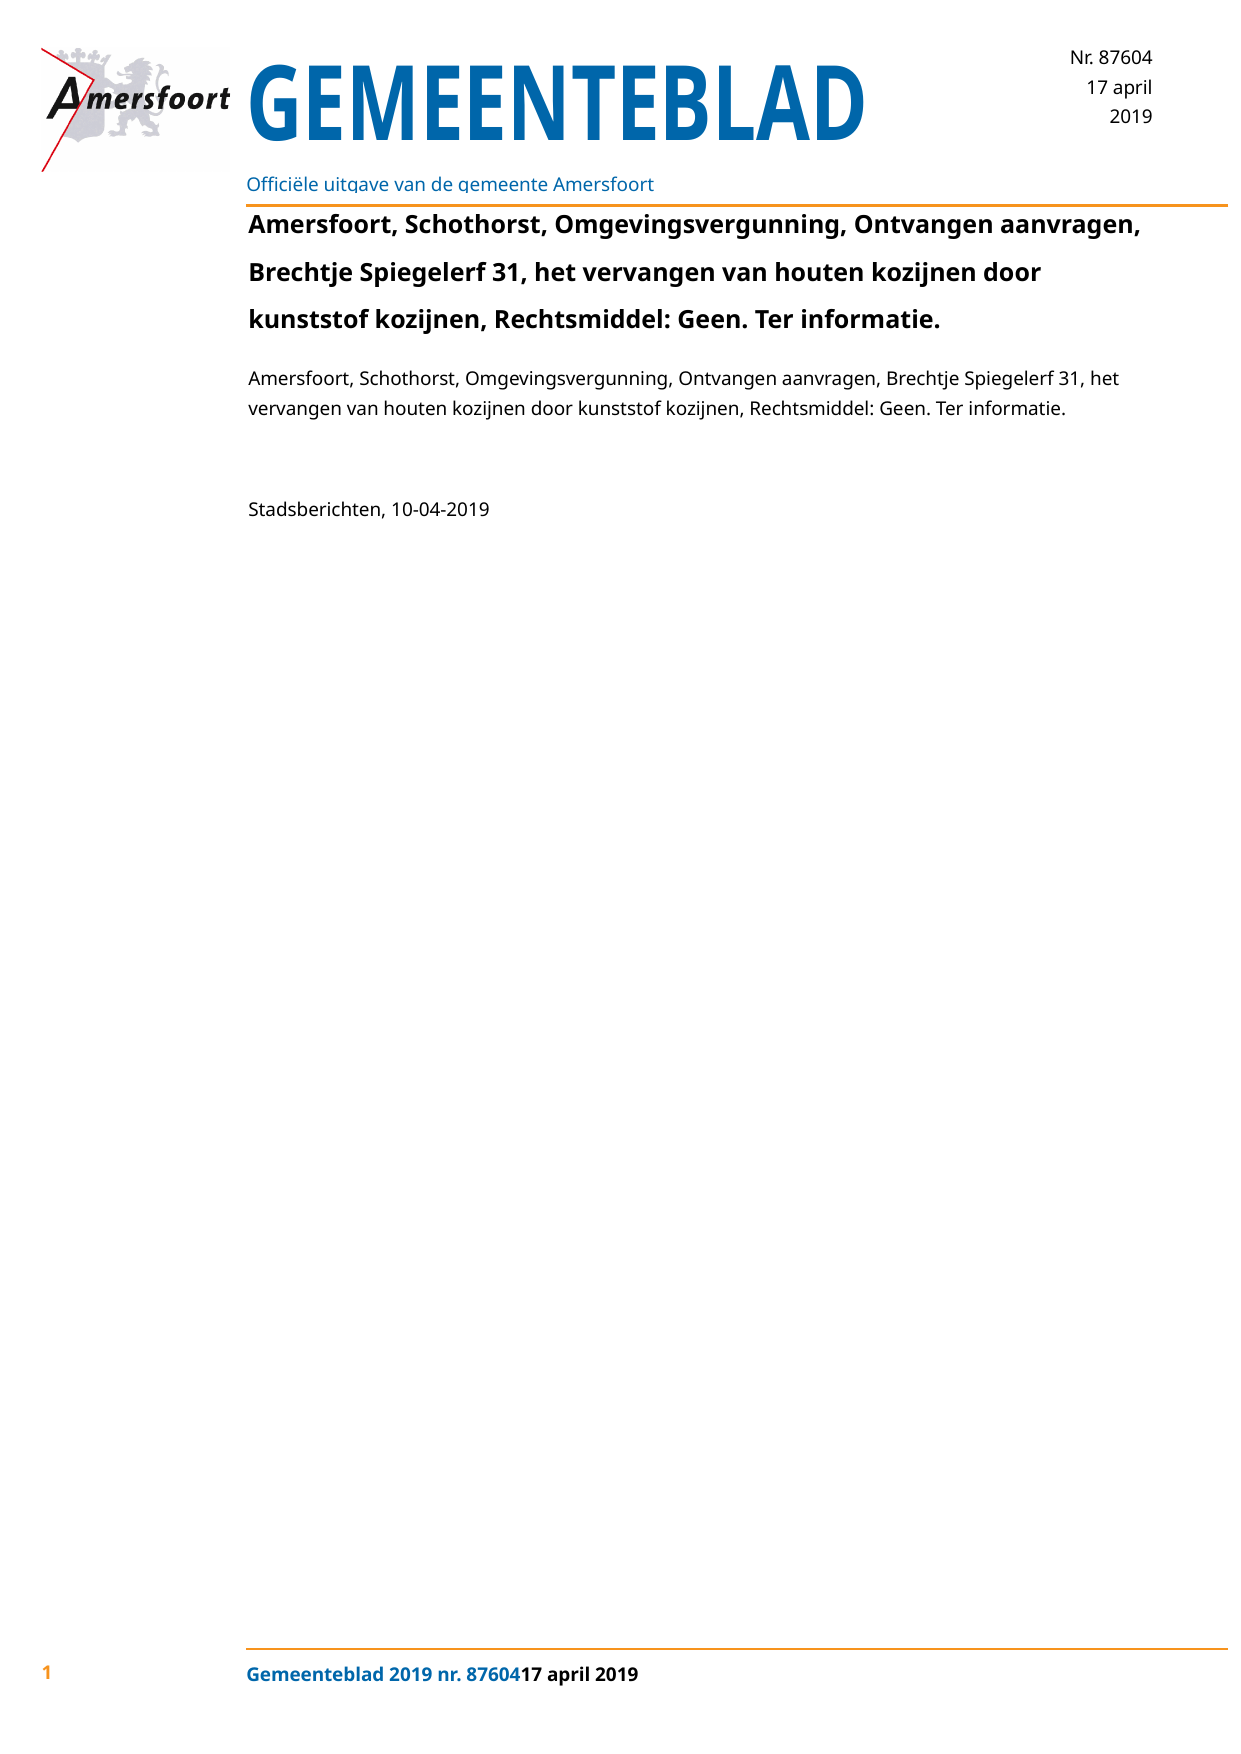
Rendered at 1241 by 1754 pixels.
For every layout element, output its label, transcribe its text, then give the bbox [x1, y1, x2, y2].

text Amersfoort, Schothorst, Omgevingsvergunning, Ontvangen aanvragen, Brechtje Spiegelerf 31, het vervangen van houten kozijnen door kunststof kozijnen, Rechtsmiddel: Geen. Ter informatie. [248, 366, 1152, 421]
text Stadsberichten, 10-04-2019 [248, 496, 1152, 522]
picture [41, 47, 231, 172]
text Amersfoort, Schothorst, Omgevingsvergunning, Ontvangen aanvragen, Brechtje Spiegelerf 31, het vervangen van houten kozijnen door kunststof kozijnen, Rechtsmiddel: Geen. Ter informatie. [248, 207, 1152, 336]
